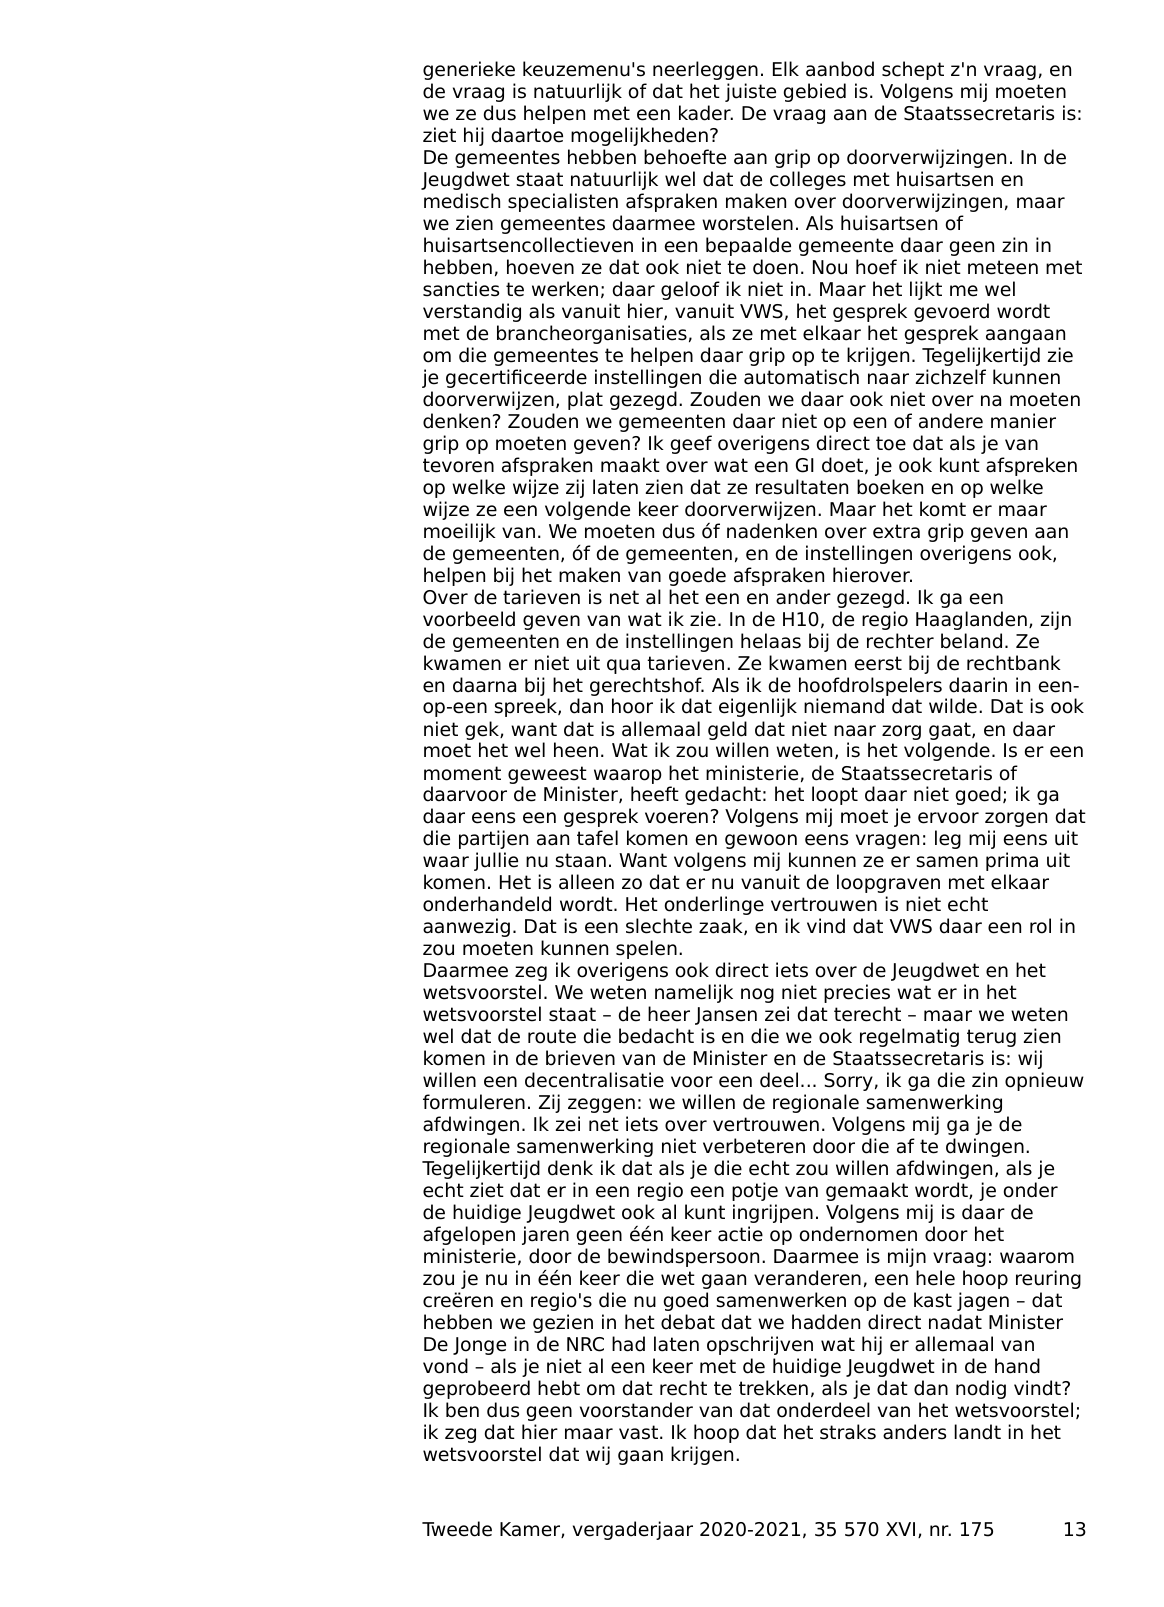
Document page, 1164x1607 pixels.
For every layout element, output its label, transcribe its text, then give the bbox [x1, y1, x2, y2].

text generieke keuzemenu's neerleggen. Elk aanbod schept z'n vraag, en de vraag is natuurlijk of dat het juiste gebied is. Volgens mij moeten we ze dus helpen met een kader. De vraag aan de Staatssecretaris is: ziet hij daartoe mogelijkheden? [422, 59, 1087, 147]
text Over de tarieven is net al het een en ander gezegd. Ik ga een voorbeeld geven van wat ik zie. In de H10, de regio Haaglanden, zijn de gemeenten en de instellingen helaas bij de rechter beland. Ze kwamen er niet uit qua tarieven. Ze kwamen eerst bij de rechtbank en daarna bij het gerechtshof. Als ik de hoofdrolspelers daarin in een-op-een spreek, dan hoor ik dat eigenlijk niemand dat wilde. Dat is ook niet gek, want dat is allemaal geld dat niet naar zorg gaat, en daar moet het wel heen. Wat ik zou willen weten, is het volgende. Is er een moment geweest waarop het ministerie, de Staatssecretaris of daarvoor de Minister, heeft gedacht: het loopt daar niet goed; ik ga daar eens een gesprek voeren? Volgens mij moet je ervoor zorgen dat die partijen aan tafel komen en gewoon eens vragen: leg mij eens uit waar jullie nu staan. Want volgens mij kunnen ze er samen prima uit komen. Het is alleen zo dat er nu vanuit de loopgraven met elkaar onderhandeld wordt. Het onderlinge vertrouwen is niet echt aanwezig. Dat is een slechte zaak, en ik vind dat VWS daar een rol in zou moeten kunnen spelen. [422, 587, 1087, 960]
text Daarmee zeg ik overigens ook direct iets over de Jeugdwet en het wetsvoorstel. We weten namelijk nog niet precies wat er in het wetsvoorstel staat – de heer Jansen zei dat terecht – maar we weten wel dat de route die bedacht is en die we ook regelmatig terug zien komen in de brieven van de Minister en de Staatssecretaris is: wij willen een decentralisatie voor een deel... Sorry, ik ga die zin opnieuw formuleren. Zij zeggen: we willen de regionale samenwerking afdwingen. Ik zei net iets over vertrouwen. Volgens mij ga je de regionale samenwerking niet verbeteren door die af te dwingen. Tegelijkertijd denk ik dat als je die echt zou willen afdwingen, als je echt ziet dat er in een regio een potje van gemaakt wordt, je onder de huidige Jeugdwet ook al kunt ingrijpen. Volgens mij is daar de afgelopen jaren geen één keer actie op ondernomen door het ministerie, door de bewindspersoon. Daarmee is mijn vraag: waarom zou je nu in één keer die wet gaan veranderen, een hele hoop reuring creëren en regio's die nu goed samenwerken op de kast jagen – dat hebben we gezien in het debat dat we hadden direct nadat Minister De Jonge in de NRC had laten opschrijven wat hij er allemaal van vond – als je niet al een keer met de huidige Jeugdwet in de hand geprobeerd hebt om dat recht te trekken, als je dat dan nodig vindt? Ik ben dus geen voorstander van dat onderdeel van het wetsvoorstel; ik zeg dat hier maar vast. Ik hoop dat het straks anders landt in het wetsvoorstel dat wij gaan krijgen. [422, 960, 1087, 1466]
text De gemeentes hebben behoefte aan grip op doorverwijzingen. In de Jeugdwet staat natuurlijk wel dat de colleges met huisartsen en medisch specialisten afspraken maken over doorverwijzingen, maar we zien gemeentes daarmee worstelen. Als huisartsen of huisartsencollectieven in een bepaalde gemeente daar geen zin in hebben, hoeven ze dat ook niet te doen. Nou hoef ik niet meteen met sancties te werken; daar geloof ik niet in. Maar het lijkt me wel verstandig als vanuit hier, vanuit VWS, het gesprek gevoerd wordt met de brancheorganisaties, als ze met elkaar het gesprek aangaan om die gemeentes te helpen daar grip op te krijgen. Tegelijkertijd zie je gecertificeerde instellingen die automatisch naar zichzelf kunnen doorverwijzen, plat gezegd. Zouden we daar ook niet over na moeten denken? Zouden we gemeenten daar niet op een of andere manier grip op moeten geven? Ik geef overigens direct toe dat als je van tevoren afspraken maakt over wat een GI doet, je ook kunt afspreken op welke wijze zij laten zien dat ze resultaten boeken en op welke wijze ze een volgende keer doorverwijzen. Maar het komt er maar moeilijk van. We moeten dus óf nadenken over extra grip geven aan de gemeenten, óf de gemeenten, en de instellingen overigens ook, helpen bij het maken van goede afspraken hierover. [422, 147, 1087, 587]
